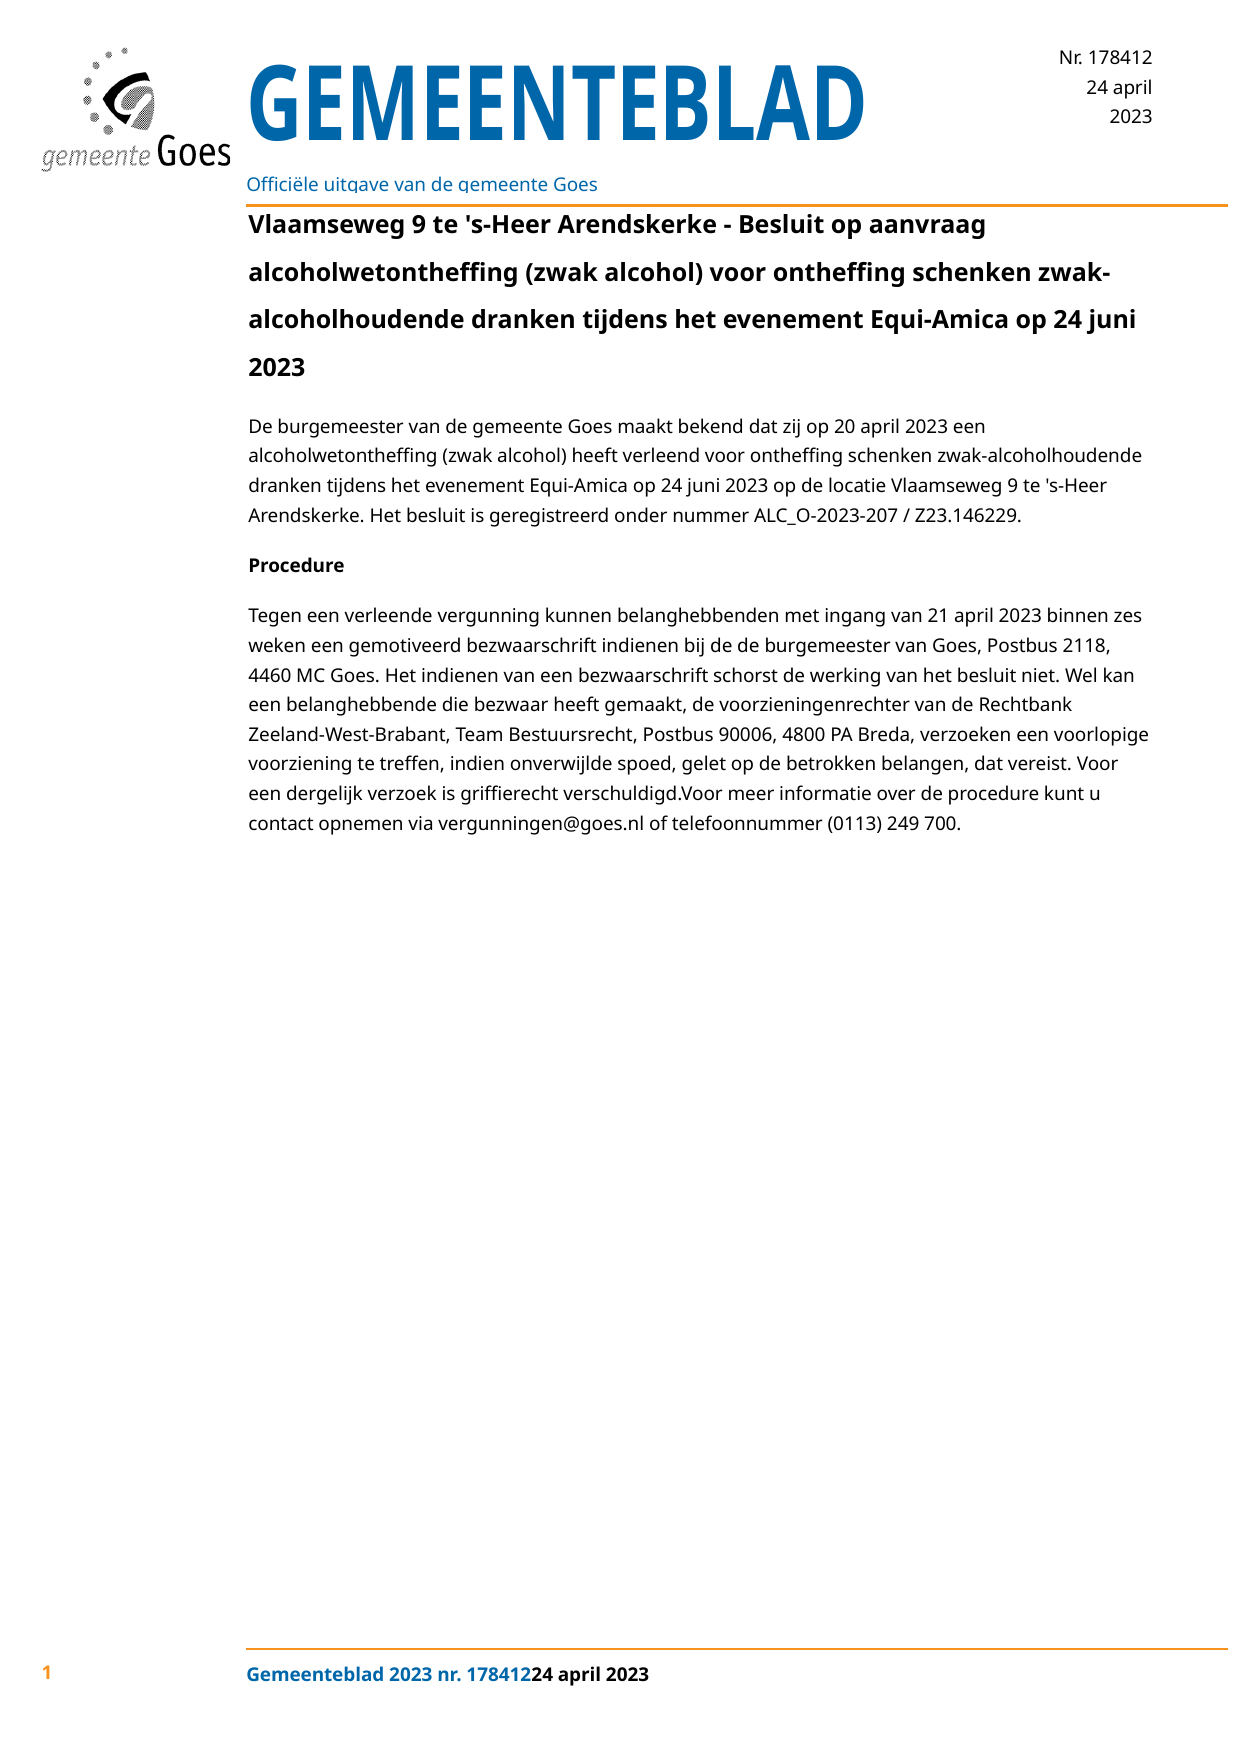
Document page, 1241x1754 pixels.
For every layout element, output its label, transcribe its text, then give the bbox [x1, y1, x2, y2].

text Tegen een verleende vergunning kunnen belanghebbenden met ingang van 21 april 2023 binnen zes weken een gemotiveerd bezwaarschrift indienen bij de de burgemeester van Goes, Postbus 2118, 4460 MC Goes. Het indienen van een bezwaarschrift schorst de werking van het besluit niet. Wel kan een belanghebbende die bezwaar heeft gemaakt, de voorzieningenrechter van de Rechtbank Zeeland-West-Brabant, Team Bestuursrecht, Postbus 90006, 4800 PA Breda, verzoeken een voorlopige voorziening te treffen, indien onverwijlde spoed, gelet op de betrokken belangen, dat vereist. Voor een dergelijk verzoek is griffierecht verschuldigd.Voor meer informatie over de procedure kunt u contact opnemen via vergunningen@goes.nl of telefoonnummer (0113) 249 700. [248, 603, 1152, 836]
text De burgemeester van de gemeente Goes maakt bekend dat zij op 20 april 2023 een alcoholwetontheffing (zwak alcohol) heeft verleend voor ontheffing schenken zwak-alcoholhoudende dranken tijdens het evenement Equi-Amica op 24 juni 2023 op de locatie Vlaamseweg 9 te 's-Heer Arendskerke. Het besluit is geregistreerd onder nummer ALC_O-2023-207 / Z23.146229. [248, 413, 1152, 528]
text Vlaamseweg 9 te 's-Heer Arendskerke - Besluit op aanvraag alcoholwetontheffing (zwak alcohol) voor ontheffing schenken zwak-alcoholhoudende dranken tijdens het evenement Equi-Amica op 24 juni 2023 [248, 207, 1152, 384]
text Procedure [248, 552, 1152, 578]
picture [41, 47, 231, 172]
